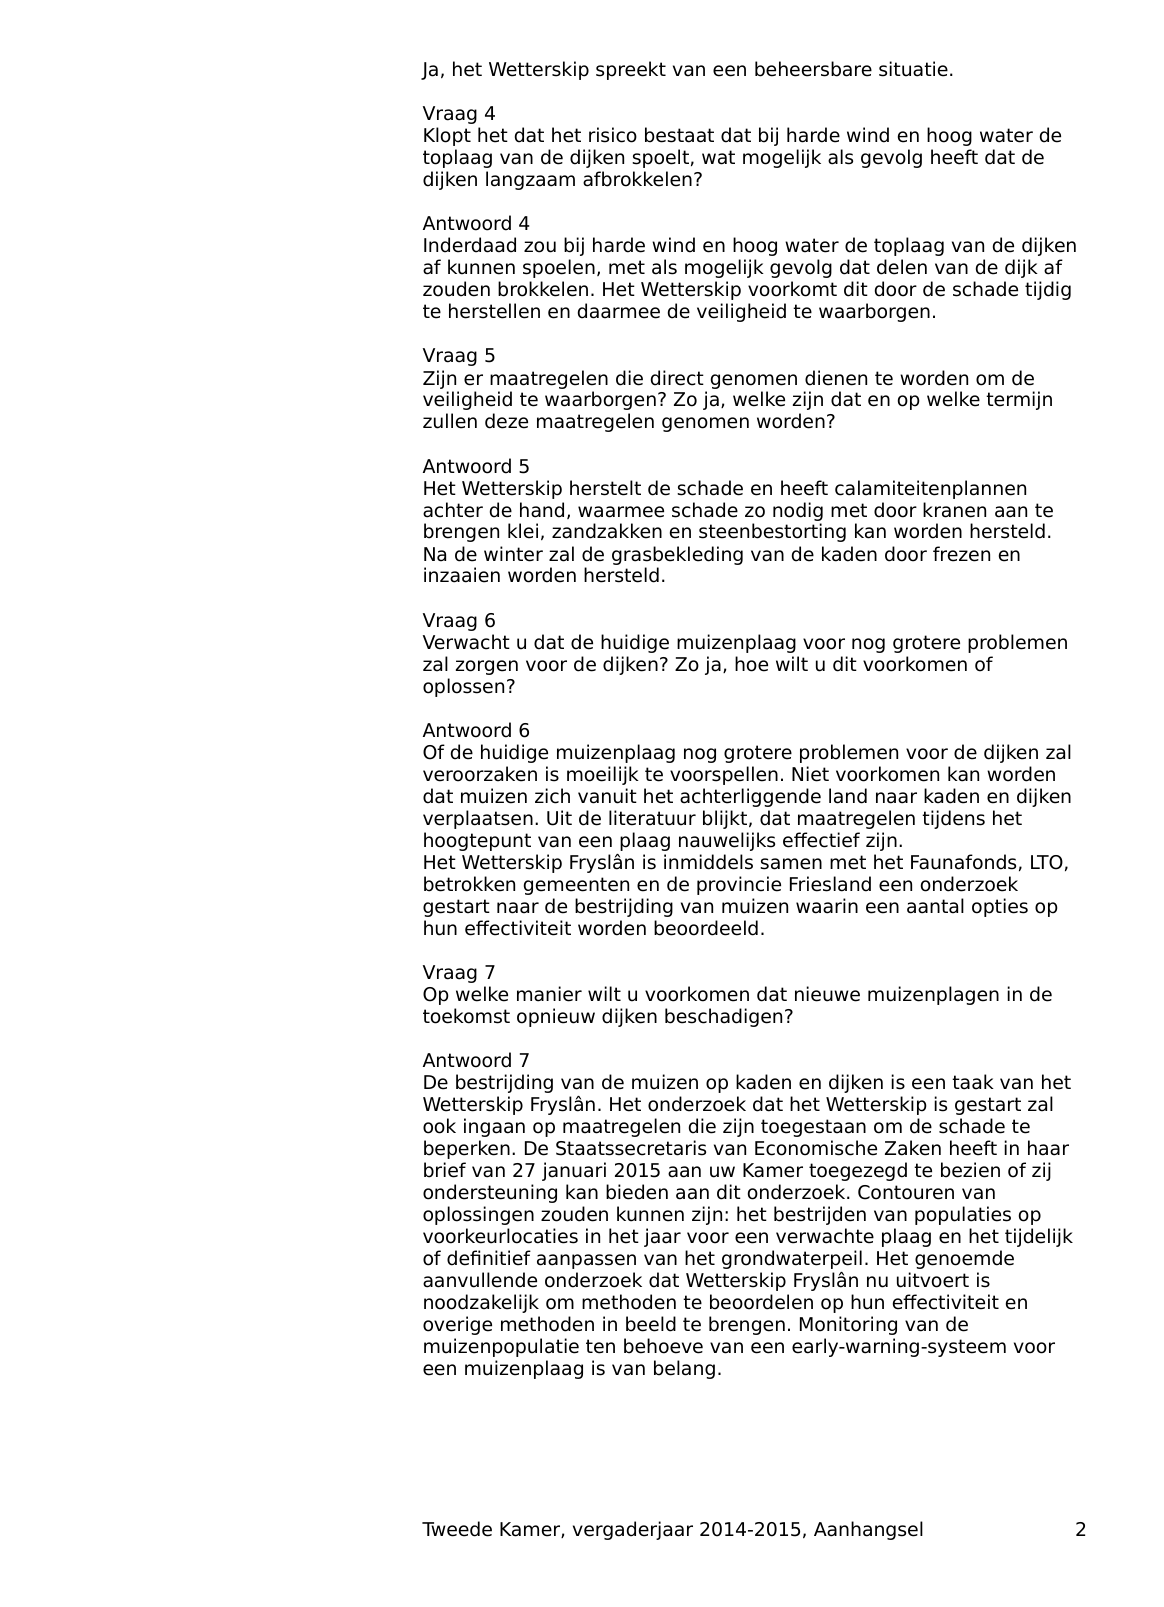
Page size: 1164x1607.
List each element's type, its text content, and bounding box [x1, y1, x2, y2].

text Klopt het dat het risico bestaat dat bij harde wind en hoog water de toplaag van de dijken spoelt, wat mogelijk als gevolg heeft dat de dijken langzaam afbrokkelen? [422, 125, 1087, 191]
text Vraag 5 [422, 345, 1087, 367]
text Of de huidige muizenplaag nog grotere problemen voor de dijken zal veroorzaken is moeilijk te voorspellen. Niet voorkomen kan worden dat muizen zich vanuit het achterliggende land naar kaden en dijken verplaatsen. Uit de literatuur blijkt, dat maatregelen tijdens het hoogtepunt van een plaag nauwelijks effectief zijn. [422, 742, 1087, 852]
text Zijn er maatregelen die direct genomen dienen te worden om de veiligheid te waarborgen? Zo ja, welke zijn dat en op welke termijn zullen deze maatregelen genomen worden? [422, 367, 1087, 433]
text Het Wetterskip herstelt de schade en heeft calamiteitenplannen achter de hand, waarmee schade zo nodig met door kranen aan te brengen klei, zandzakken en steenbestorting kan worden hersteld. [422, 477, 1087, 543]
text Verwacht u dat de huidige muizenplaag voor nog grotere problemen zal zorgen voor de dijken? Zo ja, hoe wilt u dit voorkomen of oplossen? [422, 632, 1087, 697]
text Het Wetterskip Fryslân is inmiddels samen met het Faunafonds, LTO, betrokken gemeenten en de provincie Friesland een onderzoek gestart naar de bestrijding van muizen waarin een aantal opties op hun effectiviteit worden beoordeeld. [422, 852, 1087, 939]
text Antwoord 5 [422, 456, 1087, 477]
text Vraag 6 [422, 609, 1087, 632]
text Inderdaad zou bij harde wind en hoog water de toplaag van de dijken af kunnen spoelen, met als mogelijk gevolg dat delen van de dijk af zouden brokkelen. Het Wetterskip voorkomt dit door de schade tijdig te herstellen en daarmee de veiligheid te waarborgen. [422, 235, 1087, 323]
text Ja, het Wetterskip spreekt van een beheersbare situatie. [422, 59, 1087, 81]
text De bestrijding van de muizen op kaden en dijken is een taak van het Wetterskip Fryslân. Het onderzoek dat het Wetterskip is gestart zal ook ingaan op maatregelen die zijn toegestaan om de schade te beperken. De Staatssecretaris van Economische Zaken heeft in haar brief van 27 januari 2015 aan uw Kamer toegezegd te bezien of zij ondersteuning kan bieden aan dit onderzoek. Contouren van oplossingen zouden kunnen zijn: het bestrijden van populaties op voorkeurlocaties in het jaar voor een verwachte plaag en het tijdelijk of definitief aanpassen van het grondwaterpeil. Het genoemde aanvullende onderzoek dat Wetterskip Fryslân nu uitvoert is noodzakelijk om methoden te beoordelen op hun effectiviteit en overige methoden in beeld te brengen. Monitoring van de muizenpopulatie ten behoeve van een early-warning-systeem voor een muizenplaag is van belang. [422, 1072, 1087, 1379]
text Antwoord 6 [422, 720, 1087, 742]
text Vraag 7 [422, 962, 1087, 984]
text Antwoord 4 [422, 213, 1087, 235]
text Vraag 4 [422, 103, 1087, 125]
text Antwoord 7 [422, 1050, 1087, 1072]
text Na de winter zal de grasbekleding van de kaden door frezen en inzaaien worden hersteld. [422, 543, 1087, 587]
text Op welke manier wilt u voorkomen dat nieuwe muizenplagen in de toekomst opnieuw dijken beschadigen? [422, 984, 1087, 1028]
